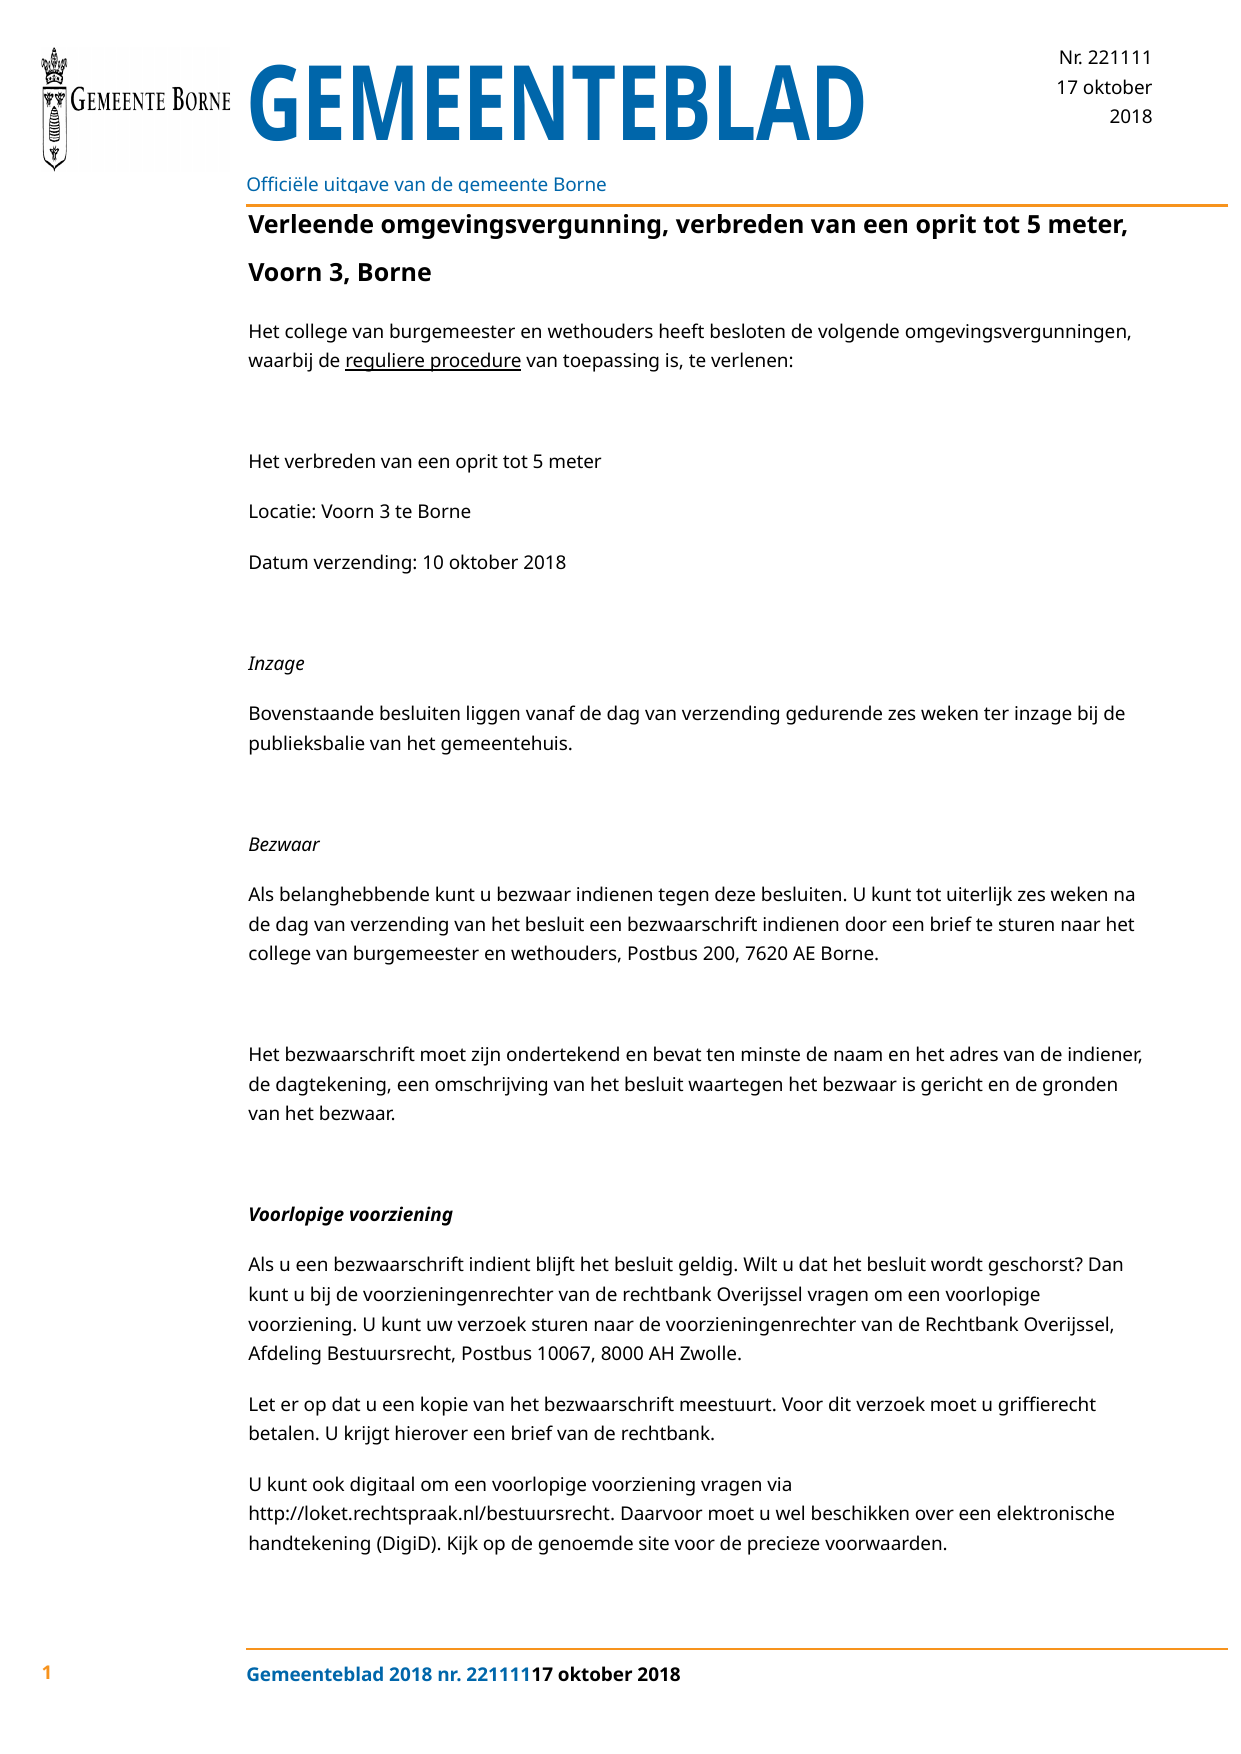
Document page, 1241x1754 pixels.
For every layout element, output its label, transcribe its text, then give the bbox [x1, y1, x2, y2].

text Datum verzending: 10 oktober 2018 [248, 549, 1152, 575]
text Voorlopige voorziening [248, 1201, 1152, 1227]
picture [41, 47, 231, 172]
text Inzage [248, 650, 1152, 676]
text Bezwaar [248, 831, 1152, 857]
text Als u een bezwaarschrift indient blijft het besluit geldig. Wilt u dat het besluit wordt geschorst? Dan kunt u bij de voorzieningenrechter van de rechtbank Overijssel vragen om een voorlopige voorziening. U kunt uw verzoek sturen naar de voorzieningenrechter van de Rechtbank Overijssel, Afdeling Bestuursrecht, Postbus 10067, 8000 AH Zwolle. [248, 1252, 1152, 1366]
text Verleende omgevingsvergunning, verbreden van een oprit tot 5 meter, Voorn 3, Borne [248, 207, 1152, 288]
text Let er op dat u een kopie van het bezwaarschrift meestuurt. Voor dit verzoek moet u griffierecht betalen. U krijgt hierover een brief van de rechtbank. [248, 1391, 1152, 1446]
text Het bezwaarschrift moet zijn ondertekend en bevat ten minste de naam en het adres van de indiener, de dagtekening, een omschrijving van het besluit waartegen het bezwaar is gericht en de gronden van het bezwaar. [248, 1041, 1152, 1126]
text Locatie: Voorn 3 te Borne [248, 499, 1152, 524]
text Het verbreden van een oprit tot 5 meter [248, 448, 1152, 474]
text Het college van burgemeester en wethouders heeft besloten de volgende omgevingsvergunningen, waarbij de reguliere procedure van toepassing is, te verlenen: [248, 318, 1152, 373]
text Bovenstaande besluiten liggen vanaf de dag van verzending gedurende zes weken ter inzage bij de publieksbalie van het gemeentehuis. [248, 700, 1152, 756]
text U kunt ook digitaal om een voorlopige voorziening vragen via http://loket.rechtspraak.nl/bestuursrecht. Daarvoor moet u wel beschikken over een elektronische handtekening (DigiD). Kijk op de genoemde site voor de precieze voorwaarden. [248, 1471, 1152, 1556]
text Als belanghebbende kunt u bezwaar indienen tegen deze besluiten. U kunt tot uiterlijk zes weken na de dag van verzending van het besluit een bezwaarschrift indienen door een brief te sturen naar het college van burgemeester en wethouders, Postbus 200, 7620 AE Borne. [248, 881, 1152, 966]
